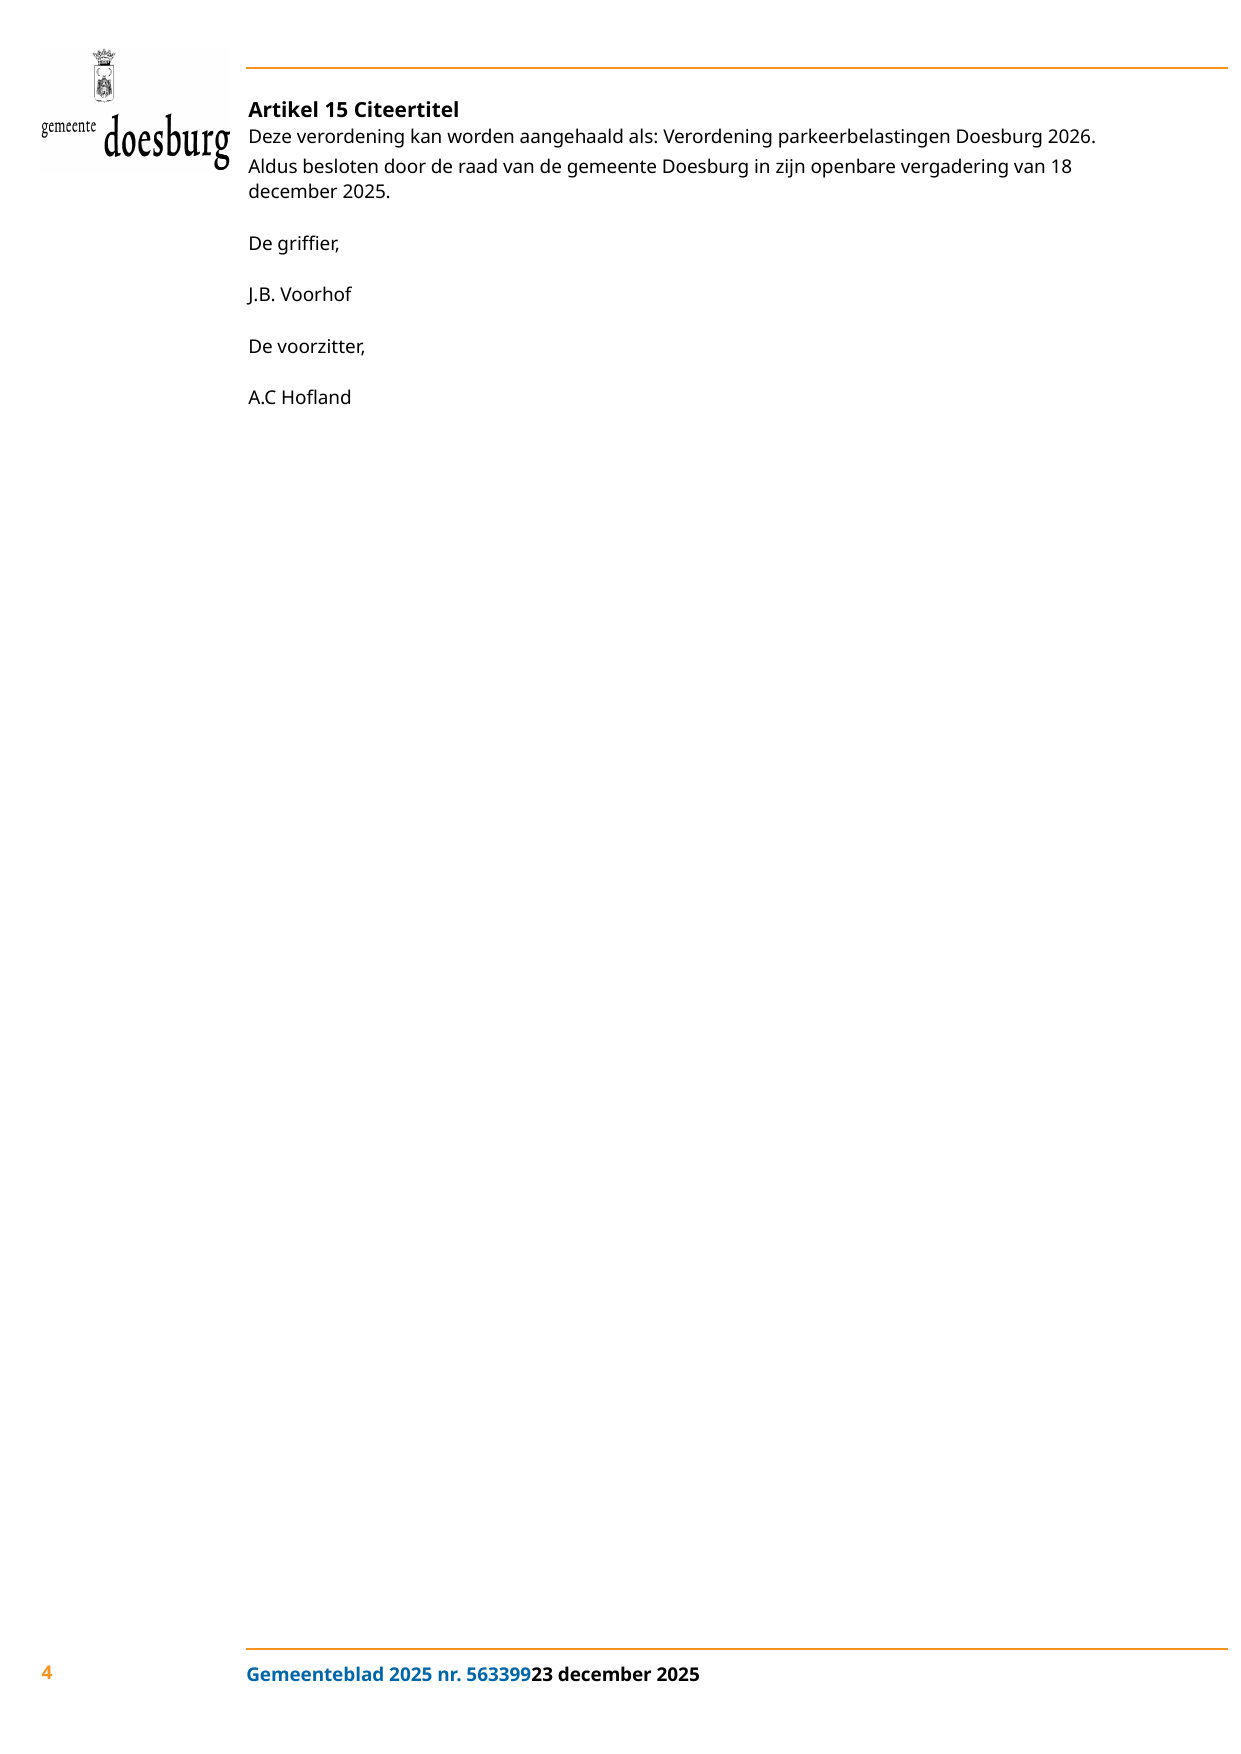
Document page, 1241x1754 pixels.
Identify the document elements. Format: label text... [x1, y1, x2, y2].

text Deze verordening kan worden aangehaald als: Verordening parkeerbelastingen Doesburg 2026. [248, 123, 1152, 149]
text De voorzitter, [248, 333, 1152, 359]
text J.B. Voorhof [248, 281, 1152, 307]
picture [41, 47, 231, 172]
text De griffier, [248, 230, 1152, 256]
text Artikel 15 Citeertitel [248, 95, 1152, 123]
text A.C Hofland [248, 384, 1152, 410]
text Aldus besloten door de raad van de gemeente Doesburg in zijn openbare vergadering van 18 december 2025. [248, 153, 1152, 204]
